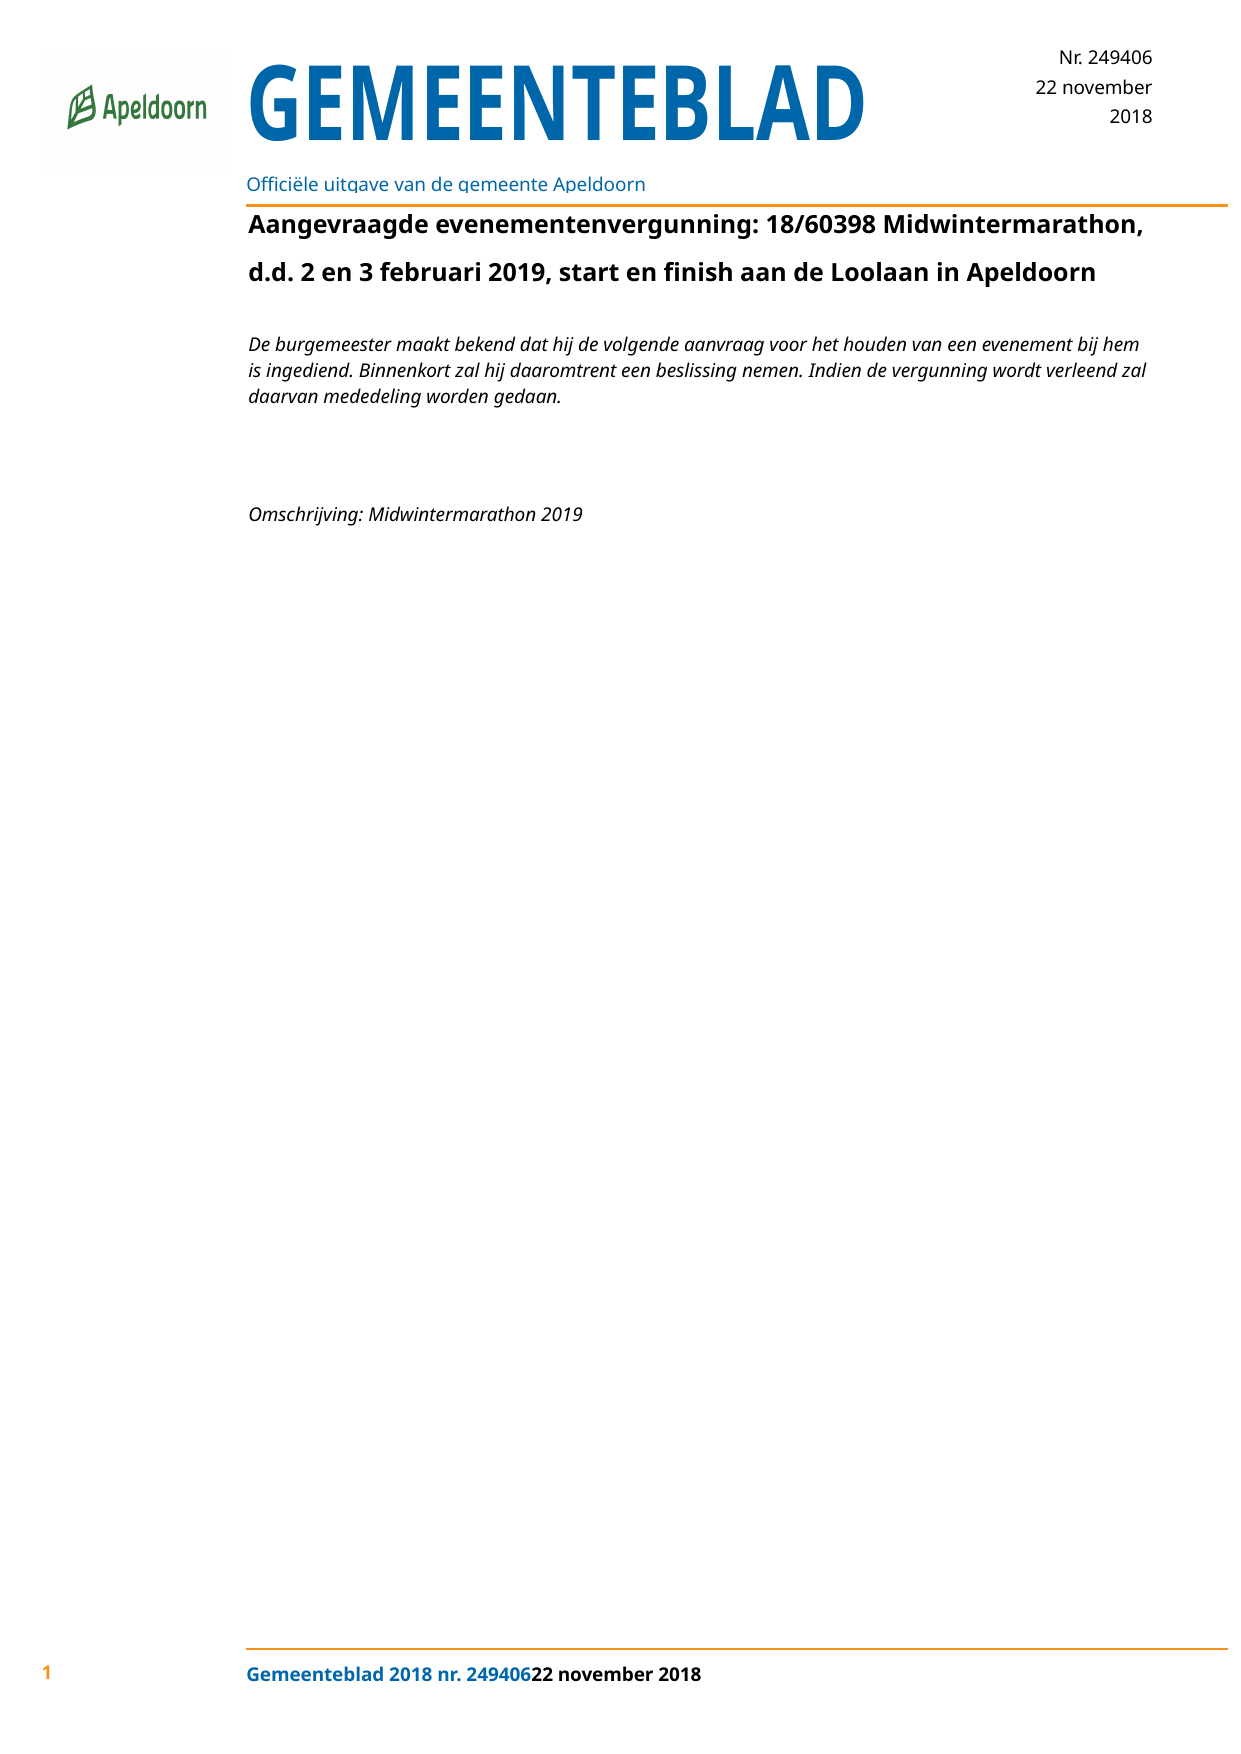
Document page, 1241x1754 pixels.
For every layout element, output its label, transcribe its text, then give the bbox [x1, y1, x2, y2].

text Aangevraagde evenementenvergunning: 18/60398 Midwintermarathon, d.d. 2 en 3 februari 2019, start en finish aan de Loolaan in Apeldoorn [248, 207, 1152, 288]
text Omschrijving: Midwintermarathon 2019 [248, 501, 1152, 526]
picture [41, 47, 231, 172]
text De burgemeester maakt bekend dat hij de volgende aanvraag voor het houden van een evenement bij hem is ingediend. Binnenkort zal hij daaromtrent een beslissing nemen. Indien de vergunning wordt verleend zal daarvan mededeling worden gedaan. [248, 331, 1152, 409]
